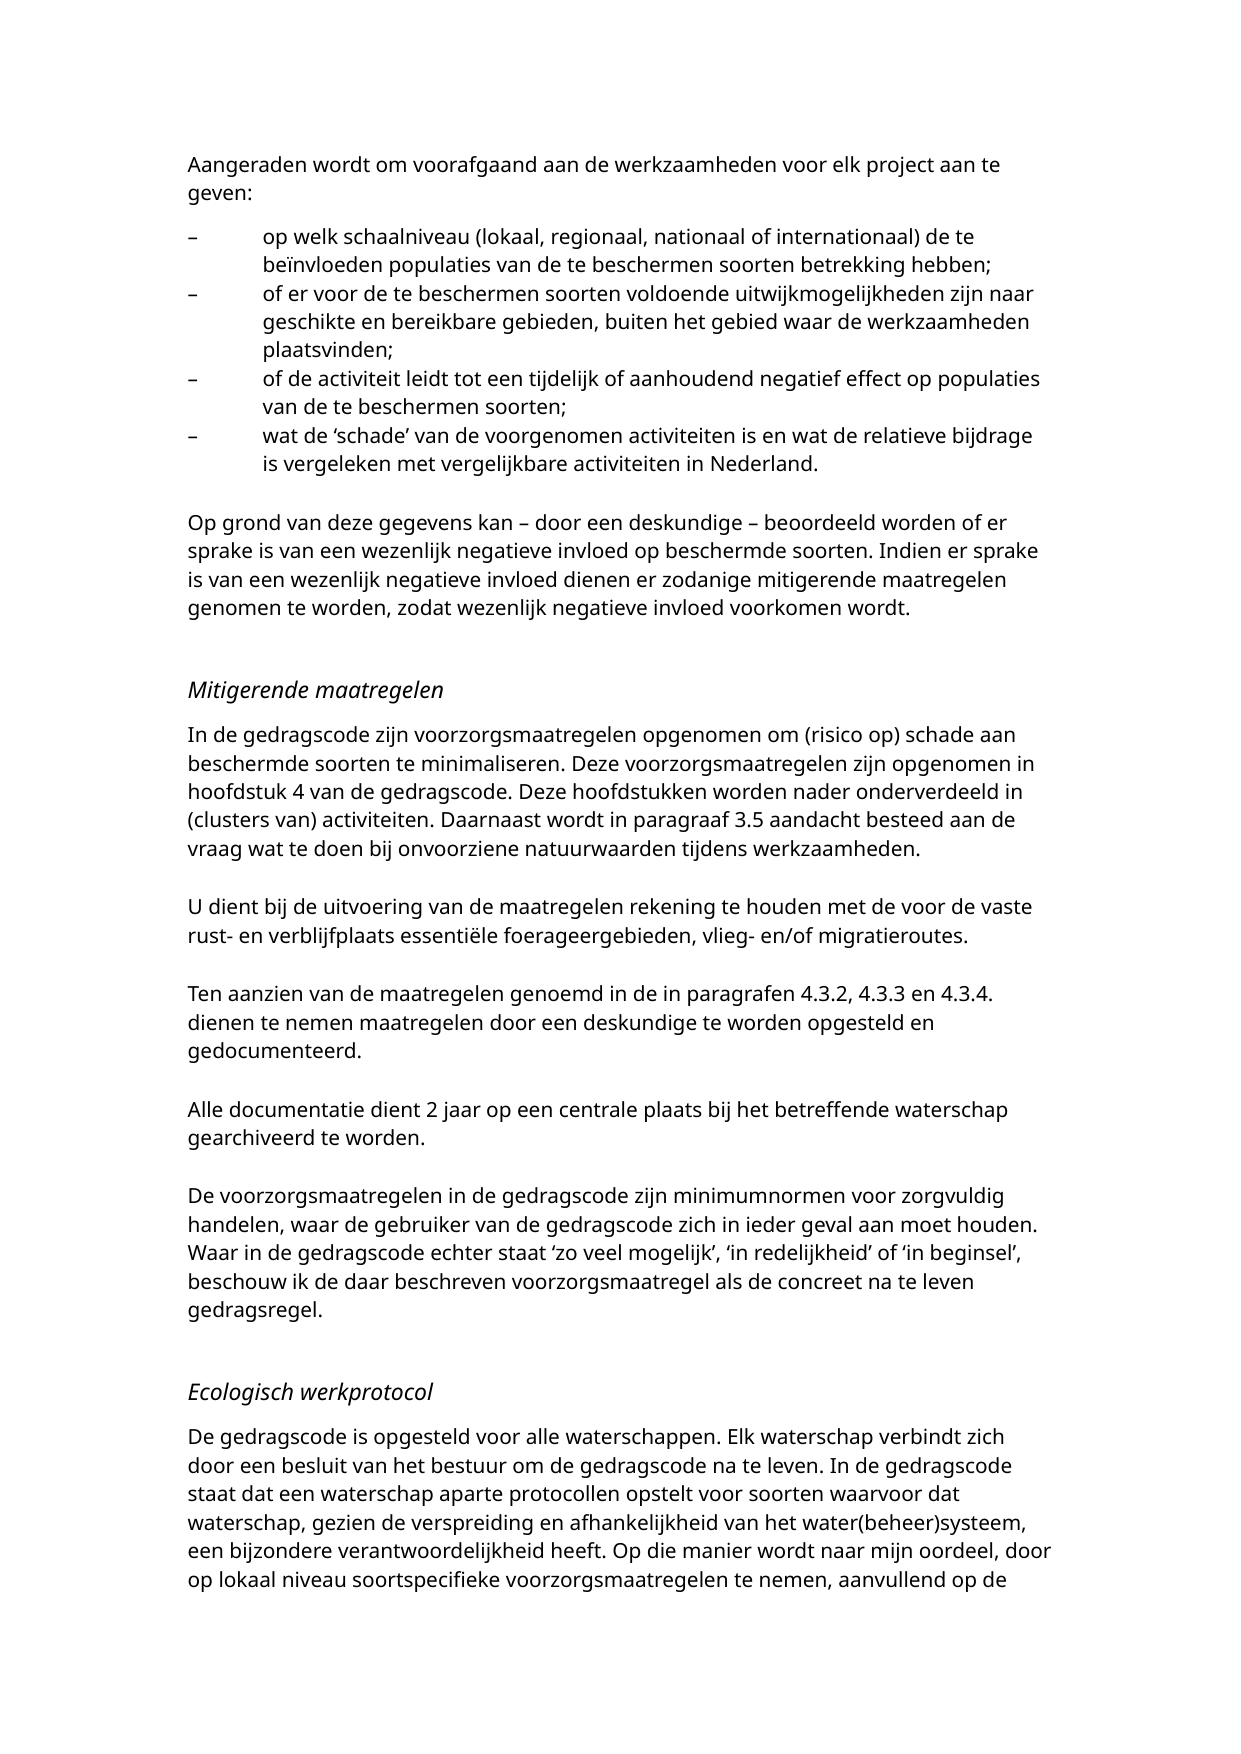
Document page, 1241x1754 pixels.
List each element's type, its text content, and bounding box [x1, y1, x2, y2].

list wat de ‘schade’ van de voorgenomen activiteiten is en wat de relatieve bijdrage is vergeleken met vergelijkbare activiteiten in Nederland. [187, 421, 1053, 478]
text Alle documentatie dient 2 jaar op een centrale plaats bij het betreffende waterschap gearchiveerd te worden. [187, 1095, 1053, 1152]
text Ten aanzien van de maatregelen genoemd in de in paragrafen 4.3.2, 4.3.3 en 4.3.4. dienen te nemen maatregelen door een deskundige te worden opgesteld en gedocumenteerd. [187, 979, 1053, 1065]
subtitle Mitigerende maatregelen [187, 674, 1053, 705]
text In de gedragscode zijn voorzorgsmaatregelen opgenomen om (risico op) schade aan beschermde soorten te minimaliseren. Deze voorzorgsmaatregelen zijn opgenomen in hoofdstuk 4 van de gedragscode. Deze hoofdstukken worden nader onderverdeeld in (clusters van) activiteiten. Daarnaast wordt in paragraaf 3.5 aandacht besteed aan de vraag wat te doen bij onvoorziene natuurwaarden tijdens werkzaamheden. [187, 720, 1053, 862]
text Aangeraden wordt om voorafgaand aan de werkzaamheden voor elk project aan te geven: [187, 150, 1053, 207]
text Op grond van deze gegevens kan – door een deskundige – beoordeeld worden of er sprake is van een wezenlijk negatieve invloed op beschermde soorten. Indien er sprake is van een wezenlijk negatieve invloed dienen er zodanige mitigerende maatregelen genomen te worden, zodat wezenlijk negatieve invloed voorkomen wordt. [187, 508, 1053, 622]
list op welk schaalniveau (lokaal, regionaal, nationaal of internationaal) de te beïnvloeden populaties van de te beschermen soorten betrekking hebben; [187, 222, 1053, 279]
text De gedragscode is opgesteld voor alle waterschappen. Elk waterschap verbindt zich door een besluit van het bestuur om de gedragscode na te leven. In de gedragscode staat dat een waterschap aparte protocollen opstelt voor soorten waarvoor dat waterschap, gezien de verspreiding en afhankelijkheid van het water(beheer)systeem, een bijzondere verantwoordelijkheid heeft. Op die manier wordt naar mijn oordeel, door op lokaal niveau soortspecifieke voorzorgsmaatregelen te nemen, aanvullend op de [187, 1422, 1053, 1593]
subtitle Ecologisch werkprotocol [187, 1376, 1053, 1407]
text U dient bij de uitvoering van de maatregelen rekening te houden met de voor de vaste rust- en verblijfplaats essentiële foerageergebieden, vlieg- en/of migratieroutes. [187, 892, 1053, 949]
list of de activiteit leidt tot een tijdelijk of aanhoudend negatief effect op populaties van de te beschermen soorten; [187, 364, 1053, 421]
text De voorzorgsmaatregelen in de gedragscode zijn minimumnormen voor zorgvuldig handelen, waar de gebruiker van de gedragscode zich in ieder geval aan moet houden. Waar in de gedragscode echter staat ‘zo veel mogelijk’, ‘in redelijkheid’ of ‘in beginsel’, beschouw ik de daar beschreven voorzorgsmaatregel als de concreet na te leven gedragsregel. [187, 1182, 1053, 1324]
list of er voor de te beschermen soorten voldoende uitwijkmogelijkheden zijn naar geschikte en bereikbare gebieden, buiten het gebied waar de werkzaamheden plaatsvinden; [187, 279, 1053, 364]
